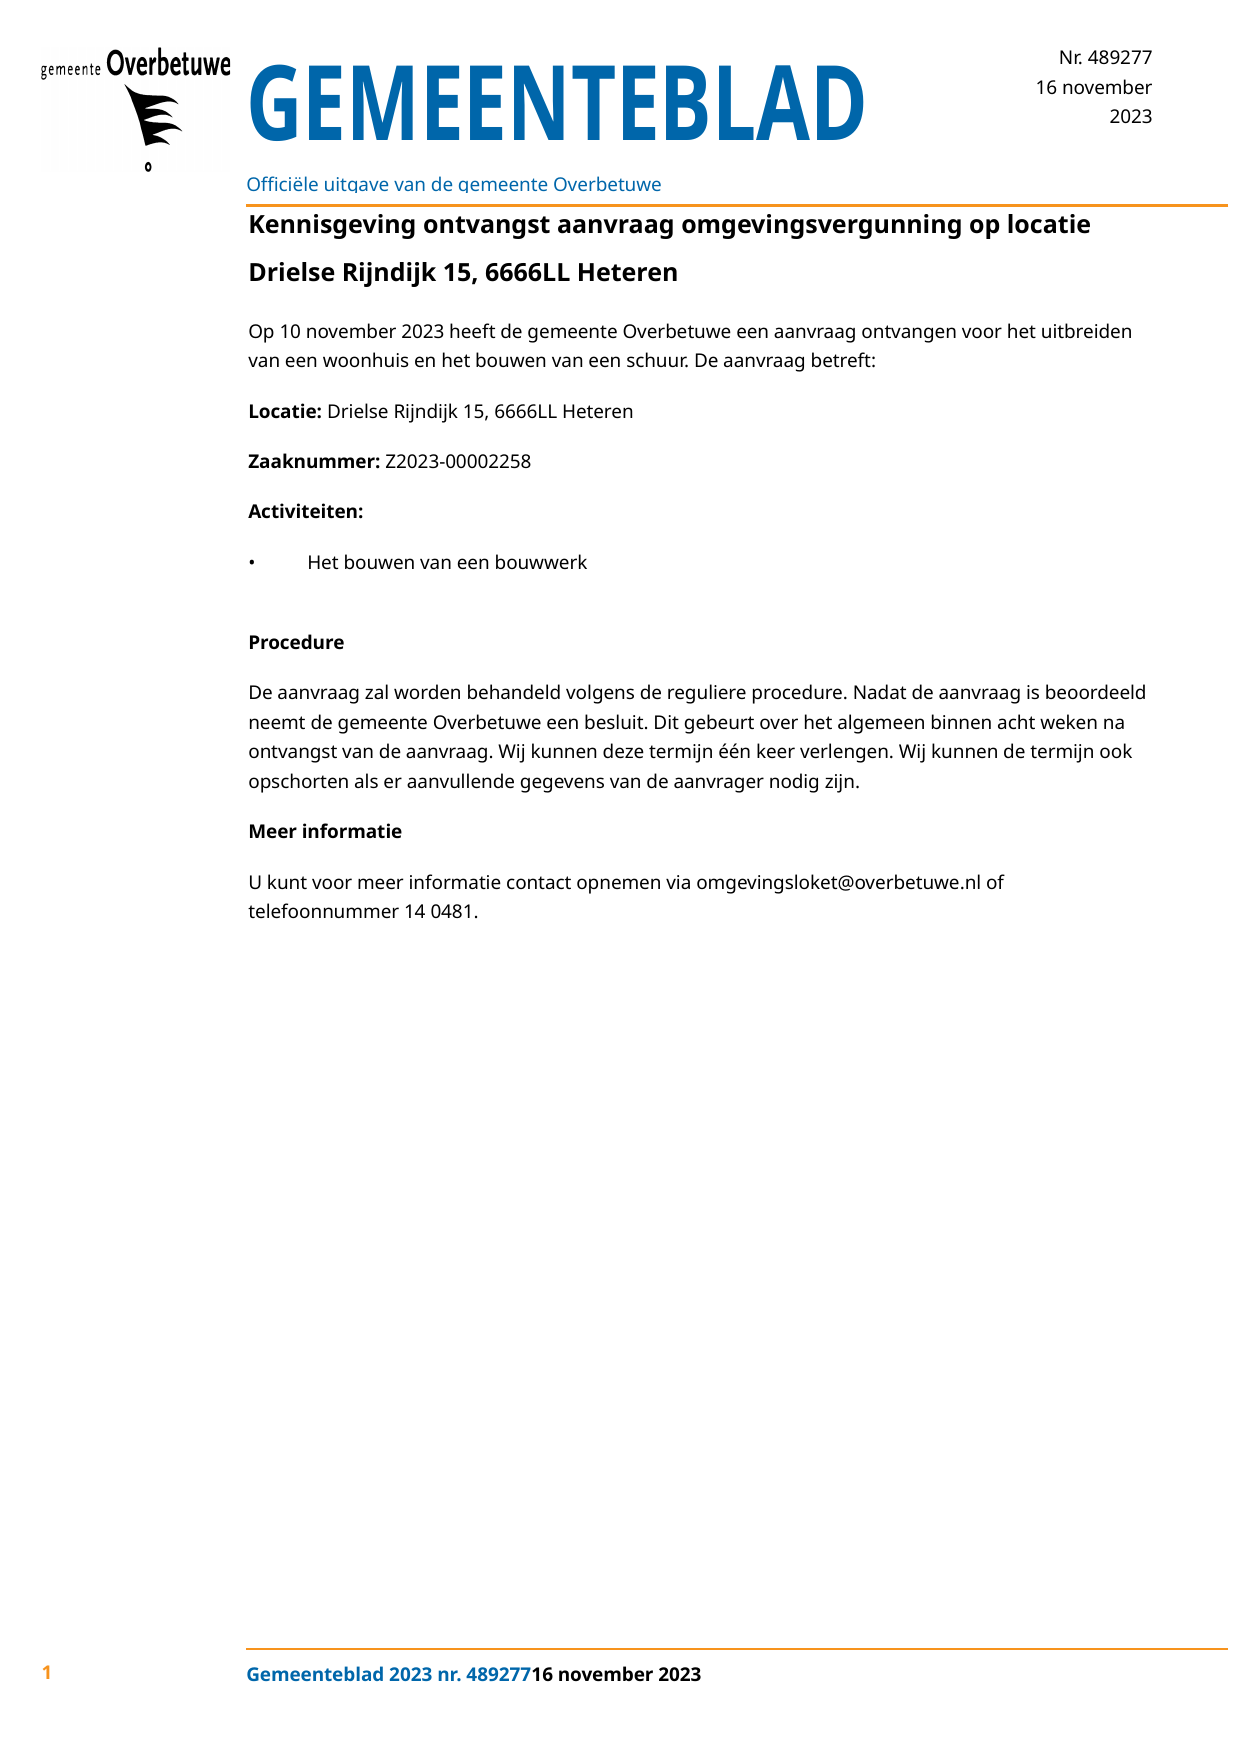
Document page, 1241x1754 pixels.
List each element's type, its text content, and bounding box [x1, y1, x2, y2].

text De aanvraag zal worden behandeld volgens de reguliere procedure. Nadat de aanvraag is beoordeeld neemt de gemeente Overbetuwe een besluit. Dit gebeurt over het algemeen binnen acht weken na ontvangst van de aanvraag. Wij kunnen deze termijn één keer verlengen. Wij kunnen de termijn ook opschorten als er aanvullende gegevens van de aanvrager nodig zijn. [248, 679, 1152, 794]
text U kunt voor meer informatie contact opnemen via omgevingsloket@overbetuwe.nl of telefoonnummer 14 0481. [248, 869, 1152, 924]
list Het bouwen van een bouwwerk [248, 549, 1152, 575]
text Zaaknummer: Z2023-00002258 [248, 448, 1152, 474]
text Op 10 november 2023 heeft de gemeente Overbetuwe een aanvraag ontvangen voor het uitbreiden van een woonhuis en het bouwen van een schuur. De aanvraag betreft: [248, 318, 1152, 373]
text Kennisgeving ontvangst aanvraag omgevingsvergunning op locatie Drielse Rijndijk 15, 6666LL Heteren [248, 207, 1152, 288]
picture [41, 47, 231, 172]
text Procedure [248, 629, 1152, 655]
text Locatie: Drielse Rijndijk 15, 6666LL Heteren [248, 398, 1152, 424]
text Meer informatie [248, 819, 1152, 844]
text Activiteiten: [248, 499, 1152, 524]
